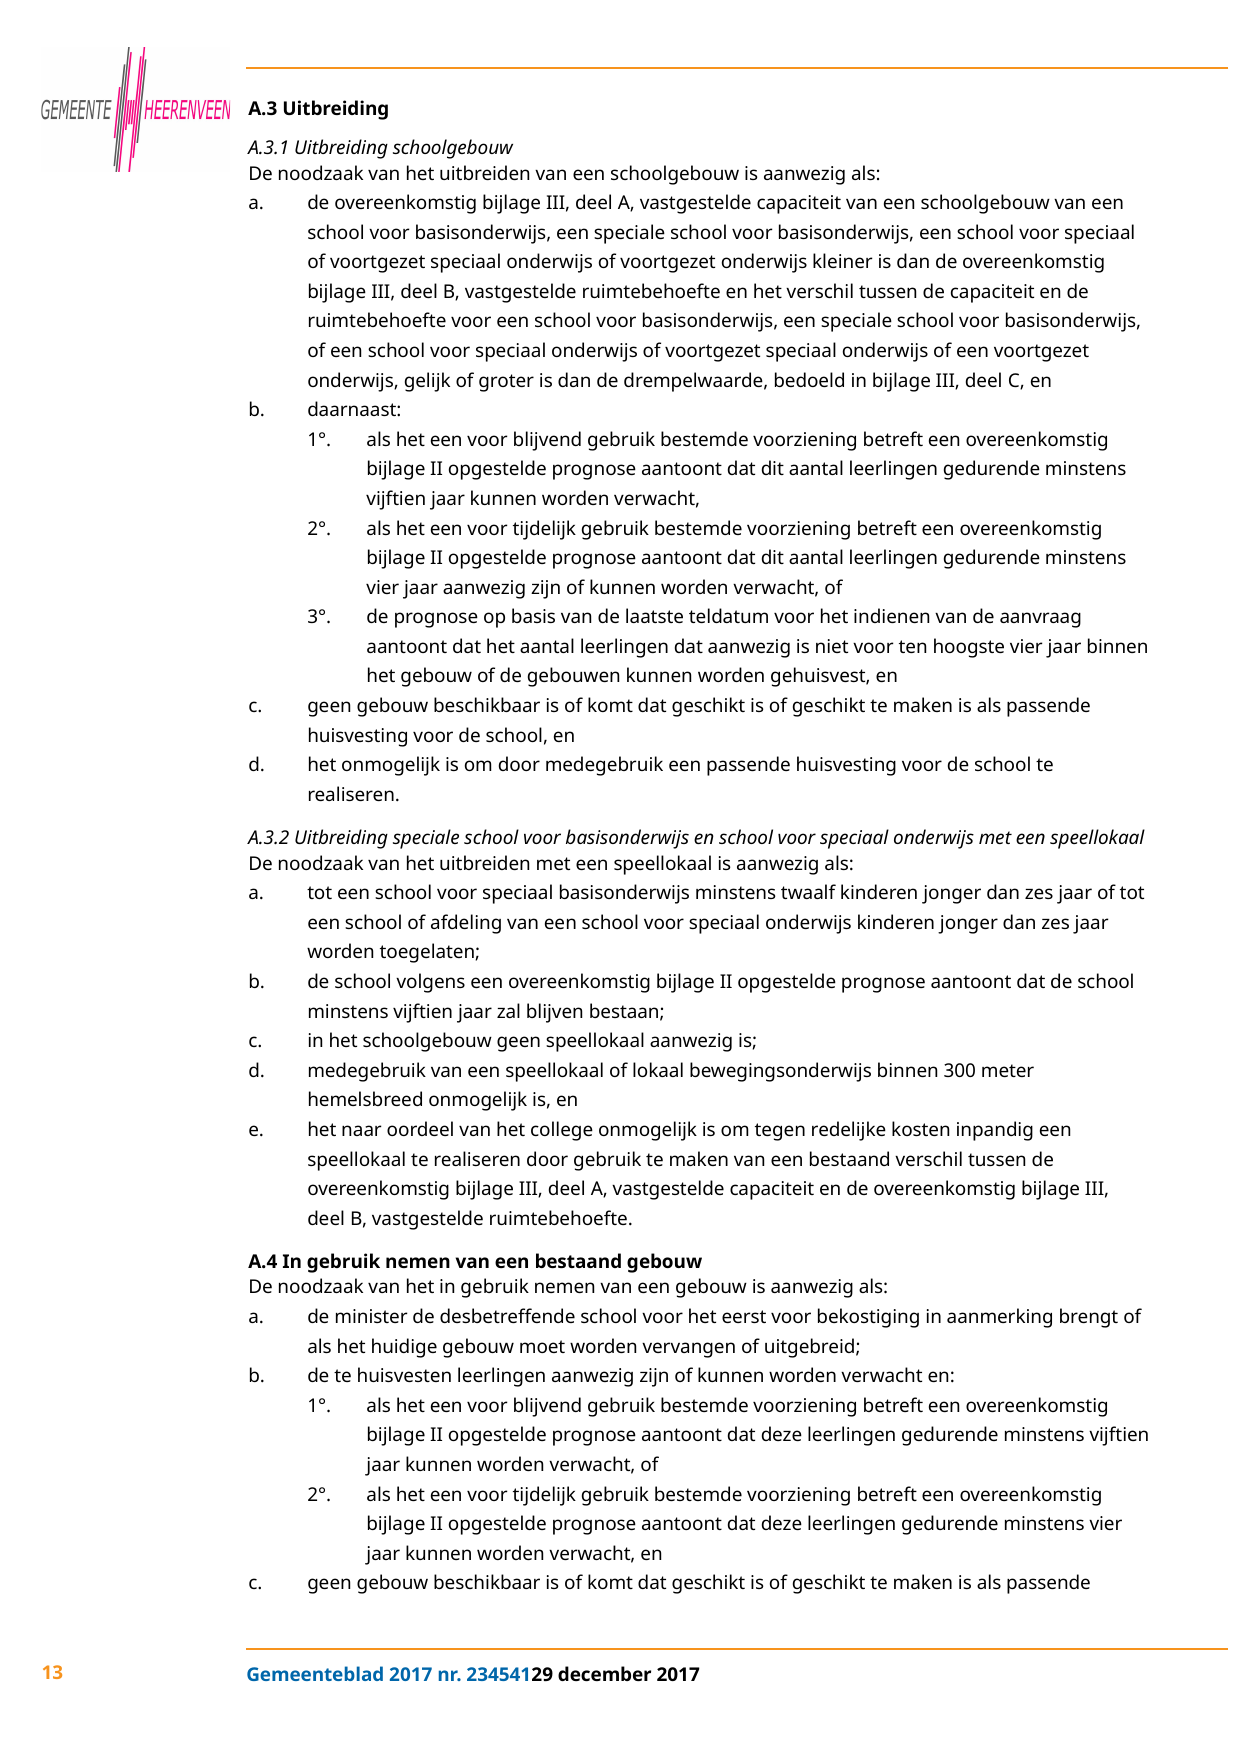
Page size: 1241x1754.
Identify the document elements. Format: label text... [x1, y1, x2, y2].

list als het een voor tijdelijk gebruik bestemde voorziening betreft een overeenkomstig bijlage II opgestelde prognose aantoont dat dit aantal leerlingen gedurende minstens vier jaar aanwezig zijn of kunnen worden verwacht, of [307, 515, 1152, 600]
list de te huisvesten leerlingen aanwezig zijn of kunnen worden verwacht en: [248, 1362, 1152, 1388]
text A.3 Uitbreiding [248, 95, 1152, 121]
list medegebruik van een speellokaal of lokaal bewegingsonderwijs binnen 300 meter hemelsbreed onmogelijk is, en [248, 1057, 1152, 1112]
text De noodzaak van het in gebruik nemen van een gebouw is aanwezig als: [248, 1274, 1152, 1299]
list in het schoolgebouw geen speellokaal aanwezig is; [248, 1027, 1152, 1053]
list als het een voor tijdelijk gebruik bestemde voorziening betreft een overeenkomstig bijlage II opgestelde prognose aantoont dat deze leerlingen gedurende minstens vier jaar kunnen worden verwacht, en [307, 1481, 1152, 1566]
list geen gebouw beschikbaar is of komt dat geschikt is of geschikt te maken is als passende huisvesting voor de school, en [248, 692, 1152, 748]
list de minister de desbetreffende school voor het eerst voor bekostiging in aanmerking brengt of als het huidige gebouw moet worden vervangen of uitgebreid; [248, 1303, 1152, 1359]
list geen gebouw beschikbaar is of komt dat geschikt is of geschikt te maken is als passende [248, 1569, 1152, 1595]
list de school volgens een overeenkomstig bijlage II opgestelde prognose aantoont dat de school minstens vijftien jaar zal blijven bestaan; [248, 968, 1152, 1023]
list het naar oordeel van het college onmogelijk is om tegen redelijke kosten inpandig een speellokaal te realiseren door gebruik te maken van een bestaand verschil tussen de overeenkomstig bijlage III, deel A, vastgestelde capaciteit en de overeenkomstig bijlage III, deel B, vastgestelde ruimtebehoefte. [248, 1116, 1152, 1231]
list als het een voor blijvend gebruik bestemde voorziening betreft een overeenkomstig bijlage II opgestelde prognose aantoont dat dit aantal leerlingen gedurende minstens vijftien jaar kunnen worden verwacht, [307, 426, 1152, 511]
list tot een school voor speciaal basisonderwijs minstens twaalf kinderen jonger dan zes jaar of tot een school of afdeling van een school voor speciaal onderwijs kinderen jonger dan zes jaar worden toegelaten; [248, 879, 1152, 964]
text De noodzaak van het uitbreiden met een speellokaal is aanwezig als: [248, 850, 1152, 876]
list als het een voor blijvend gebruik bestemde voorziening betreft een overeenkomstig bijlage II opgestelde prognose aantoont dat deze leerlingen gedurende minstens vijftien jaar kunnen worden verwacht, of [307, 1392, 1152, 1477]
text A.3.1 Uitbreiding schoolgebouw [248, 134, 1152, 160]
text De noodzaak van het uitbreiden van een schoolgebouw is aanwezig als: [248, 160, 1152, 186]
list het onmogelijk is om door medegebruik een passende huisvesting voor de school te realiseren. [248, 751, 1152, 807]
text A.4 In gebruik nemen van een bestaand gebouw [248, 1248, 1152, 1274]
list de prognose op basis van de laatste teldatum voor het indienen van de aanvraag aantoont dat het aantal leerlingen dat aanwezig is niet voor ten hoogste vier jaar binnen het gebouw of de gebouwen kunnen worden gehuisvest, en [307, 603, 1152, 688]
picture [41, 47, 231, 172]
list daarnaast: [248, 396, 1152, 422]
list de overeenkomstig bijlage III, deel A, vastgestelde capaciteit van een schoolgebouw van een school voor basisonderwijs, een speciale school voor basisonderwijs, een school voor speciaal of voortgezet speciaal onderwijs of voortgezet onderwijs kleiner is dan de overeenkomstig bijlage III, deel B, vastgestelde ruimtebehoefte en het verschil tussen de capaciteit en de ruimtebehoefte voor een school voor basisonderwijs, een speciale school voor basisonderwijs, of een school voor speciaal onderwijs of voortgezet speciaal onderwijs of een voortgezet onderwijs, gelijk of groter is dan de drempelwaarde, bedoeld in bijlage III, deel C, en [248, 189, 1152, 393]
text A.3.2 Uitbreiding speciale school voor basisonderwijs en school voor speciaal onderwijs met een speellokaal [248, 824, 1152, 850]
